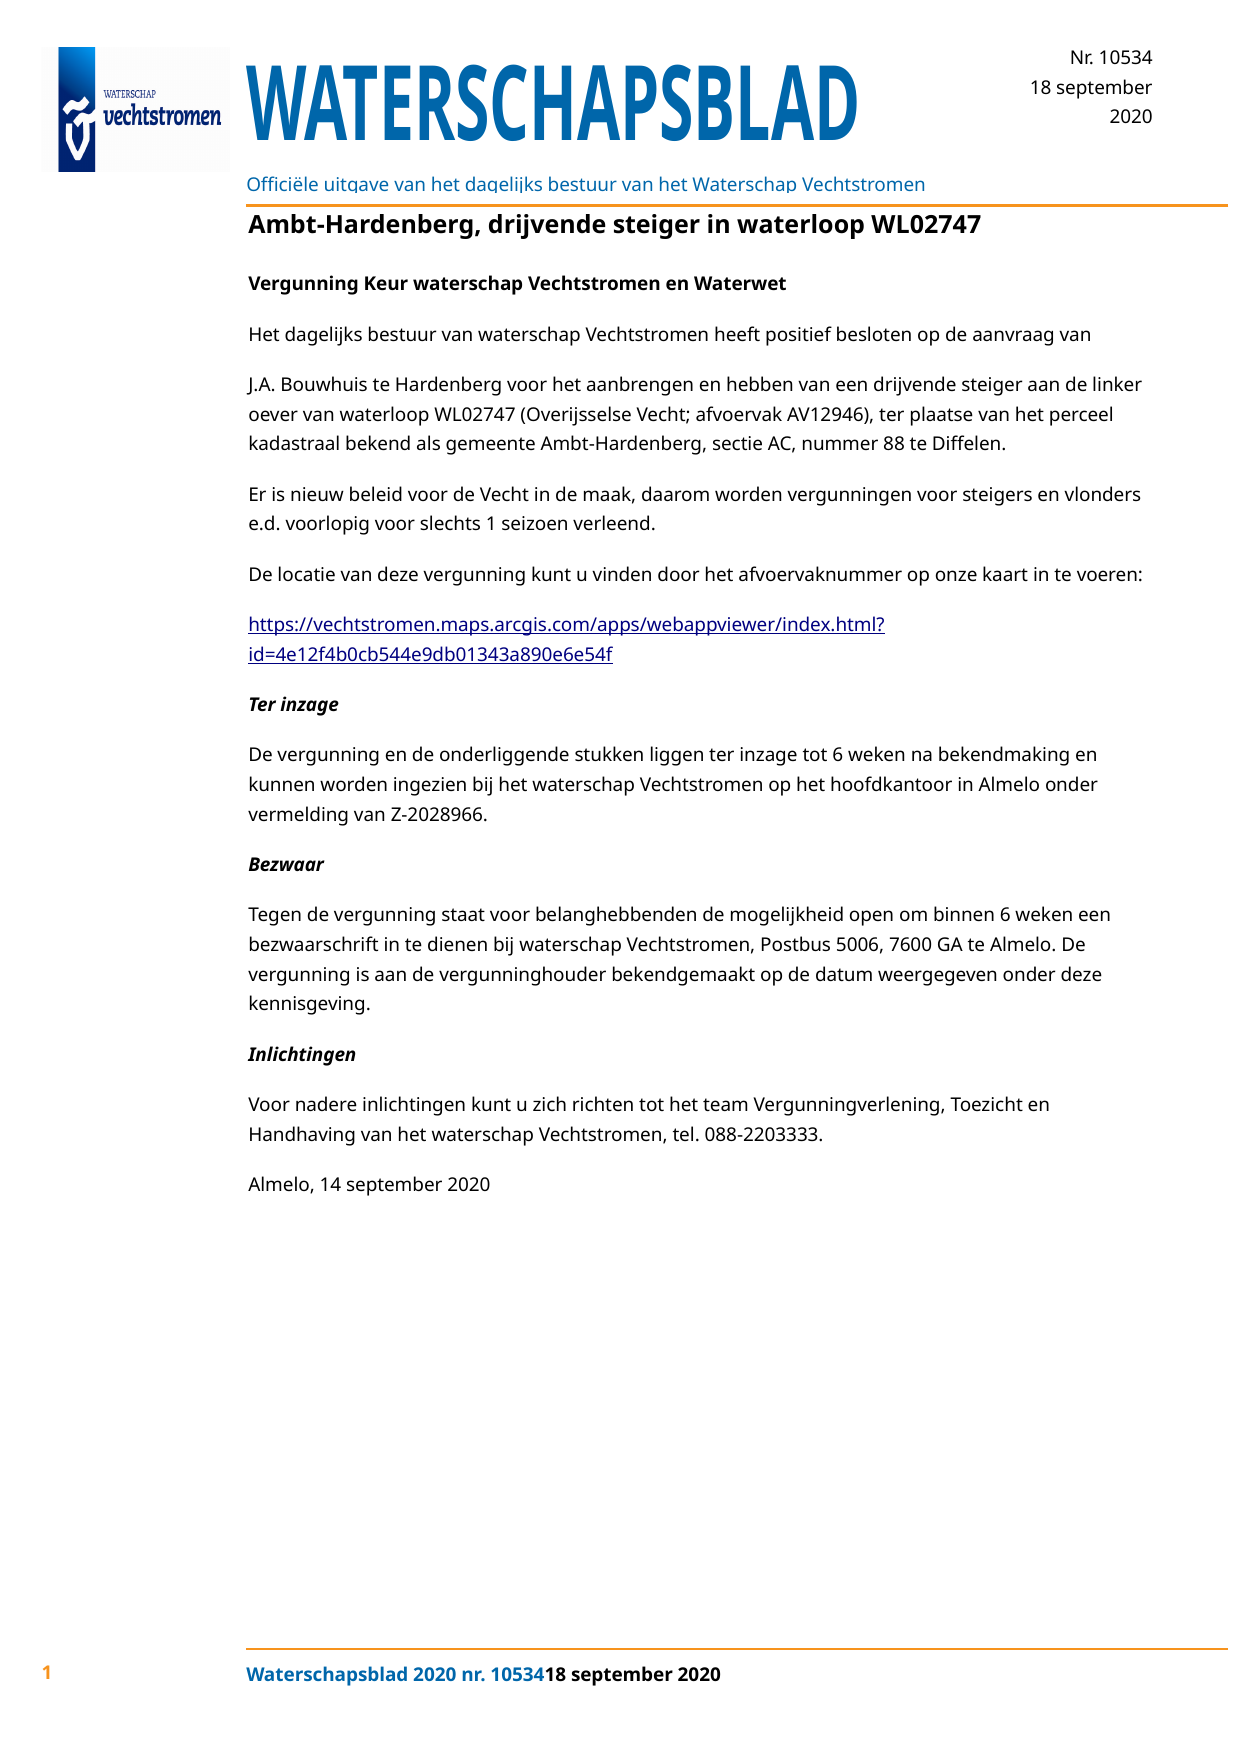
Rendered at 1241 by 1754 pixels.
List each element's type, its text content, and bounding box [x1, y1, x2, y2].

text Vergunning Keur waterschap Vechtstromen en Waterwet [248, 270, 1152, 296]
text Er is nieuw beleid voor de Vecht in de maak, daarom worden vergunningen voor steigers en vlonders e.d. voorlopig voor slechts 1 seizoen verleend. [248, 481, 1152, 536]
text Ambt-Hardenberg, drijvende steiger in waterloop WL02747 [248, 207, 1152, 241]
text De vergunning en de onderliggende stukken liggen ter inzage tot 6 weken na bekendmaking en kunnen worden ingezien bij het waterschap Vechtstromen op het hoofdkantoor in Almelo onder vermelding van Z-2028966. [248, 742, 1152, 826]
text https://vechtstromen.maps.arcgis.com/apps/webappviewer/index.html?id=4e12f4b0cb544e9db01343a890e6e54f [248, 611, 1152, 666]
text Bezwaar [248, 851, 1152, 877]
text De locatie van deze vergunning kunt u vinden door het afvoervaknummer op onze kaart in te voeren: [248, 561, 1152, 586]
text Het dagelijks bestuur van waterschap Vechtstromen heeft positief besloten op de aanvraag van [248, 321, 1152, 346]
text Inlichtingen [248, 1041, 1152, 1066]
text Voor nadere inlichtingen kunt u zich richten tot het team Vergunningverlening, Toezicht en Handhaving van het waterschap Vechtstromen, tel. 088-2203333. [248, 1091, 1152, 1146]
text Almelo, 14 september 2020 [248, 1171, 1152, 1197]
picture [41, 47, 231, 172]
text J.A. Bouwhuis te Hardenberg voor het aanbrengen en hebben van een drijvende steiger aan de linker oever van waterloop WL02747 (Overijsselse Vecht; afvoervak AV12946), ter plaatse van het perceel kadastraal bekend als gemeente Ambt-Hardenberg, sectie AC, nummer 88 te Diffelen. [248, 371, 1152, 456]
text Tegen de vergunning staat voor belanghebbenden de mogelijkheid open om binnen 6 weken een bezwaarschrift in te dienen bij waterschap Vechtstromen, Postbus 5006, 7600 GA te Almelo. De vergunning is aan de vergunninghouder bekendgemaakt op de datum weergegeven onder deze kennisgeving. [248, 902, 1152, 1016]
text Ter inzage [248, 691, 1152, 717]
